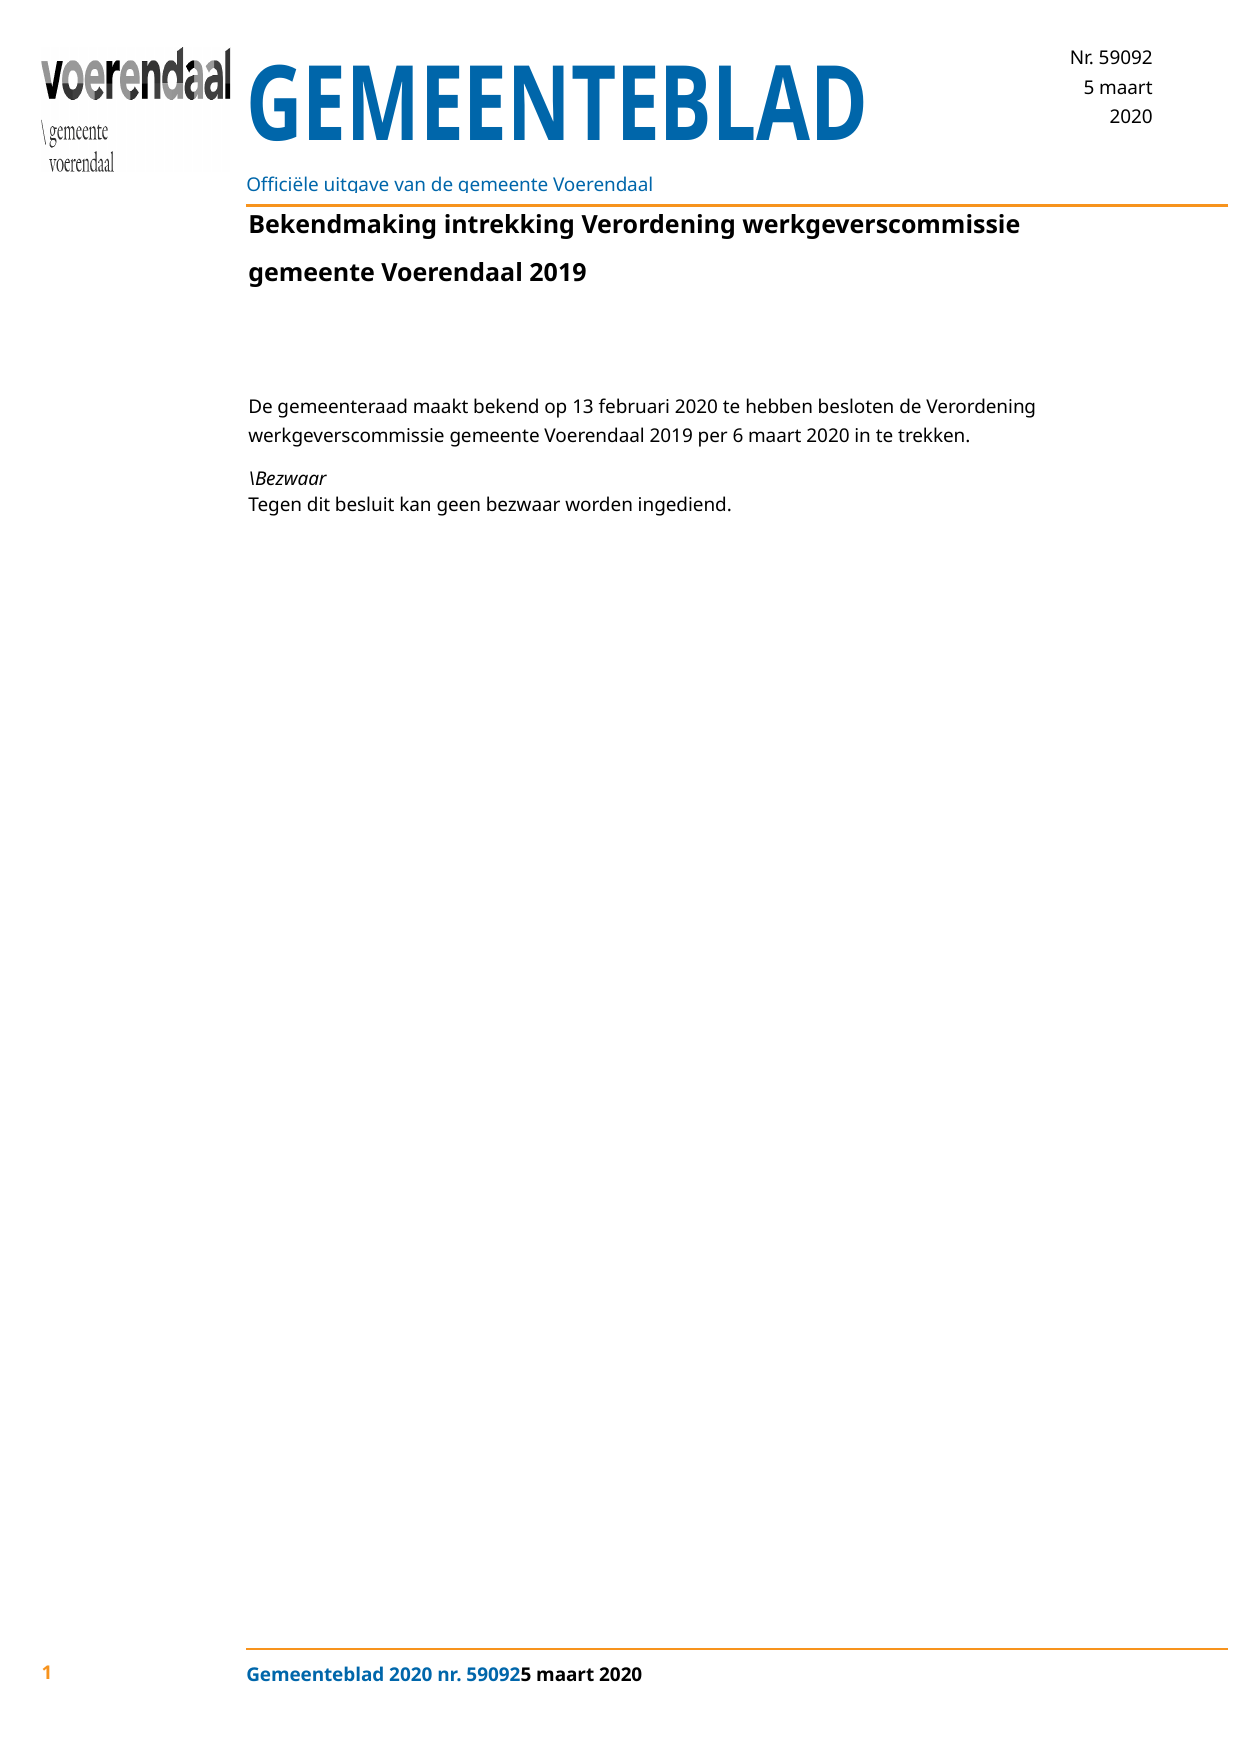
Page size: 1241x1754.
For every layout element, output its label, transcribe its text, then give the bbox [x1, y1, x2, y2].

text \Bezwaar [248, 466, 1152, 491]
text Tegen dit besluit kan geen bezwaar worden ingediend. [248, 491, 1152, 517]
picture [41, 47, 231, 172]
text De gemeenteraad maakt bekend op 13 februari 2020 te hebben besloten de Verordening werkgeverscommissie gemeente Voerendaal 2019 per 6 maart 2020 in te trekken. [248, 393, 1152, 448]
text Bekendmaking intrekking Verordening werkgeverscommissie gemeente Voerendaal 2019 [248, 207, 1152, 288]
